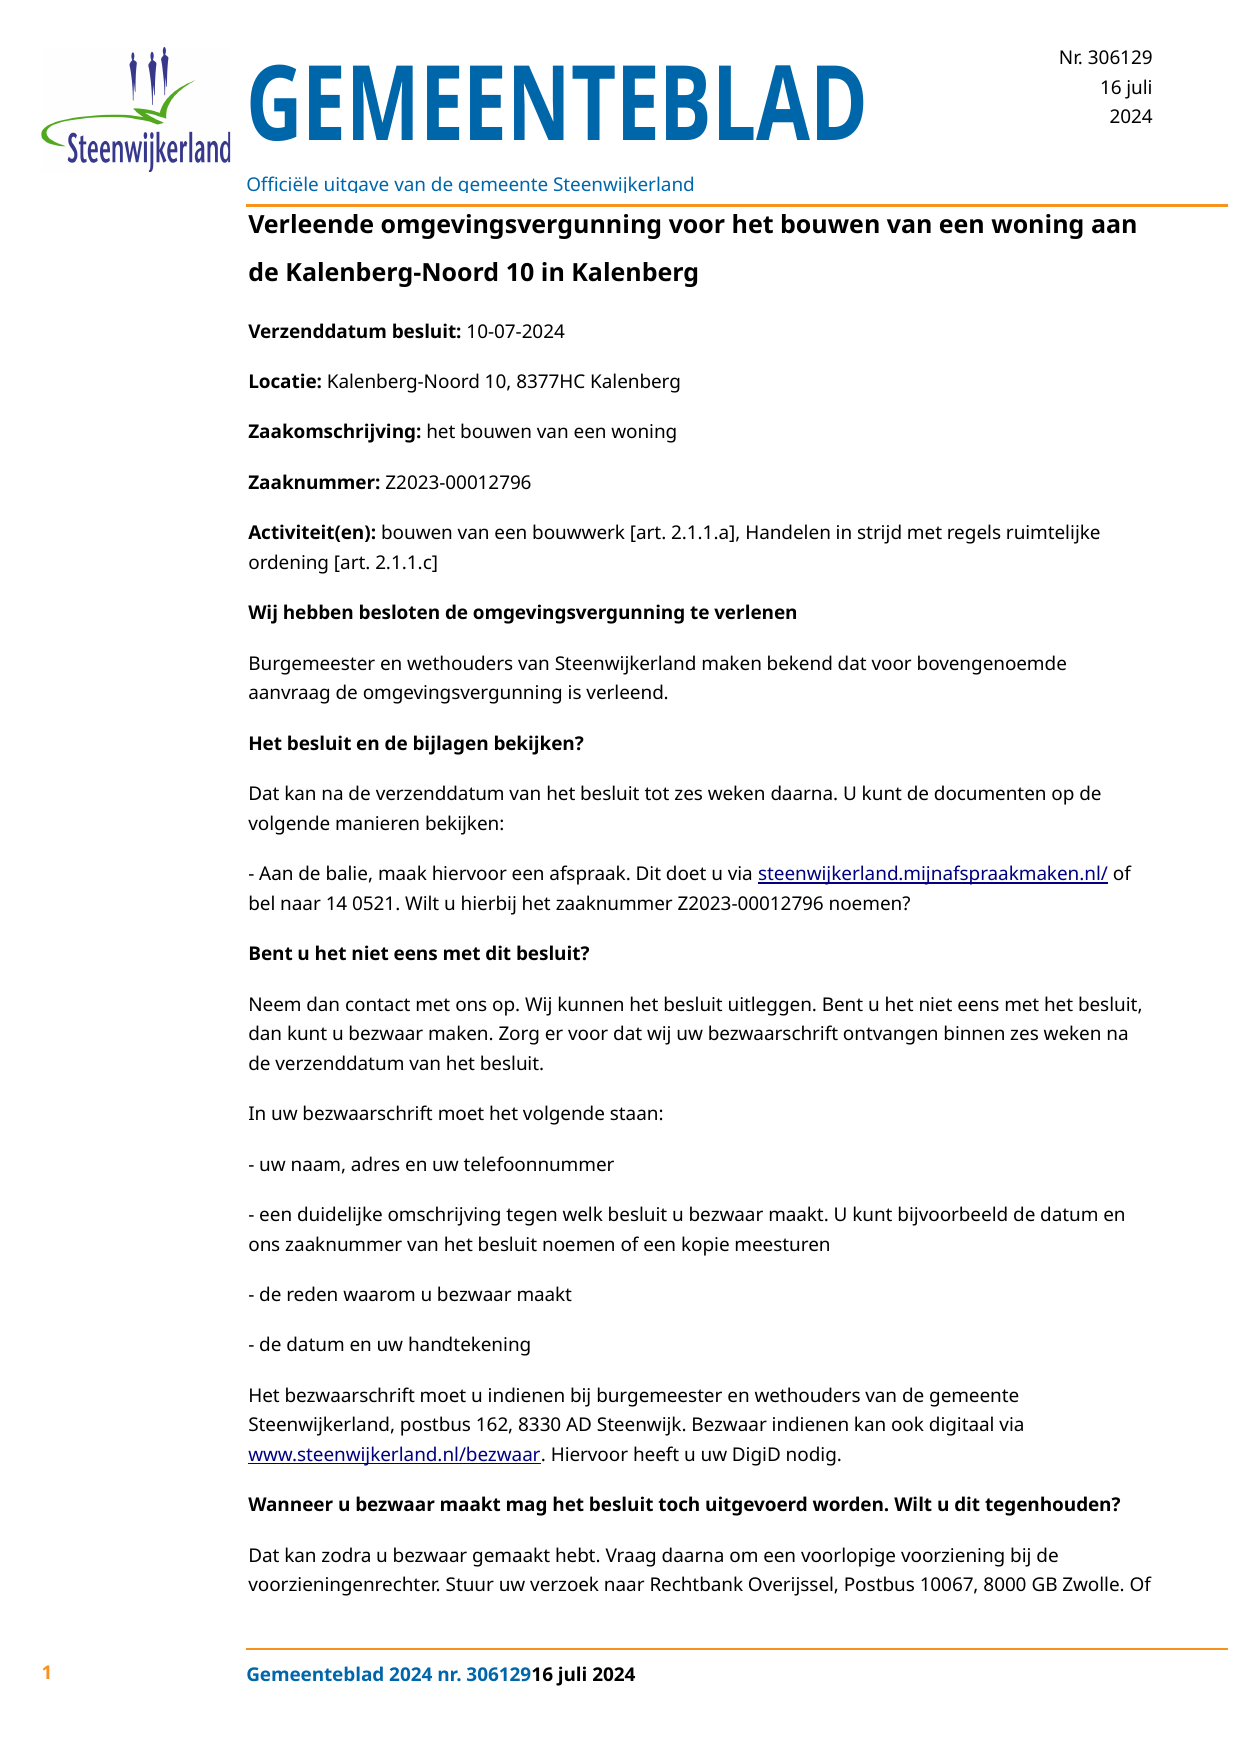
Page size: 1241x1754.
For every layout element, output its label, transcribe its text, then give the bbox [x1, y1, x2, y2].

text Locatie: Kalenberg-Noord 10, 8377HC Kalenberg [248, 368, 1152, 394]
text Het besluit en de bijlagen bekijken? [248, 730, 1152, 756]
text Wij hebben besloten de omgevingsvergunning te verlenen [248, 599, 1152, 625]
text - de reden waarom u bezwaar maakt [248, 1281, 1152, 1307]
text Zaakomschrijving: het bouwen van een woning [248, 419, 1152, 444]
text Verzenddatum besluit: 10-07-2024 [248, 318, 1152, 344]
text Het bezwaarschrift moet u indienen bij burgemeester en wethouders van de gemeente Steenwijkerland, postbus 162, 8330 AD Steenwijk. Bezwaar indienen kan ook digitaal via www.steenwijkerland.nl/bezwaar. Hiervoor heeft u uw DigiD nodig. [248, 1382, 1152, 1467]
text In uw bezwaarschrift moet het volgende staan: [248, 1100, 1152, 1126]
picture [41, 47, 231, 172]
text Zaaknummer: Z2023-00012796 [248, 469, 1152, 495]
text Burgemeester en wethouders van Steenwijkerland maken bekend dat voor bovengenoemde aanvraag de omgevingsvergunning is verleend. [248, 650, 1152, 705]
text - Aan de balie, maak hiervoor een afspraak. Dit doet u via steenwijkerland.mijnafspraakmaken.nl/ of bel naar 14 0521. Wilt u hierbij het zaaknummer Z2023-00012796 noemen? [248, 860, 1152, 916]
text Bent u het niet eens met dit besluit? [248, 940, 1152, 966]
text Verleende omgevingsvergunning voor het bouwen van een woning aan de Kalenberg-Noord 10 in Kalenberg [248, 207, 1152, 288]
text Dat kan na de verzenddatum van het besluit tot zes weken daarna. U kunt de documenten op de volgende manieren bekijken: [248, 780, 1152, 836]
text Neem dan contact met ons op. Wij kunnen het besluit uitleggen. Bent u het niet eens met het besluit, dan kunt u bezwaar maken. Zorg er voor dat wij uw bezwaarschrift ontvangen binnen zes weken na de verzenddatum van het besluit. [248, 991, 1152, 1076]
text - de datum en uw handtekening [248, 1332, 1152, 1357]
text - uw naam, adres en uw telefoonnummer [248, 1151, 1152, 1177]
text Activiteit(en): bouwen van een bouwwerk [art. 2.1.1.a], Handelen in strijd met regels ruimtelijke ordening [art. 2.1.1.c] [248, 519, 1152, 575]
text Wanneer u bezwaar maakt mag het besluit toch uitgevoerd worden. Wilt u dit tegenhouden? [248, 1492, 1152, 1517]
text Dat kan zodra u bezwaar gemaakt hebt. Vraag daarna om een voorlopige voorziening bij de voorzieningenrechter. Stuur uw verzoek naar Rechtbank Overijssel, Postbus 10067, 8000 GB Zwolle. Of [248, 1542, 1152, 1597]
text - een duidelijke omschrijving tegen welk besluit u bezwaar maakt. U kunt bijvoorbeeld de datum en ons zaaknummer van het besluit noemen of een kopie meesturen [248, 1201, 1152, 1257]
